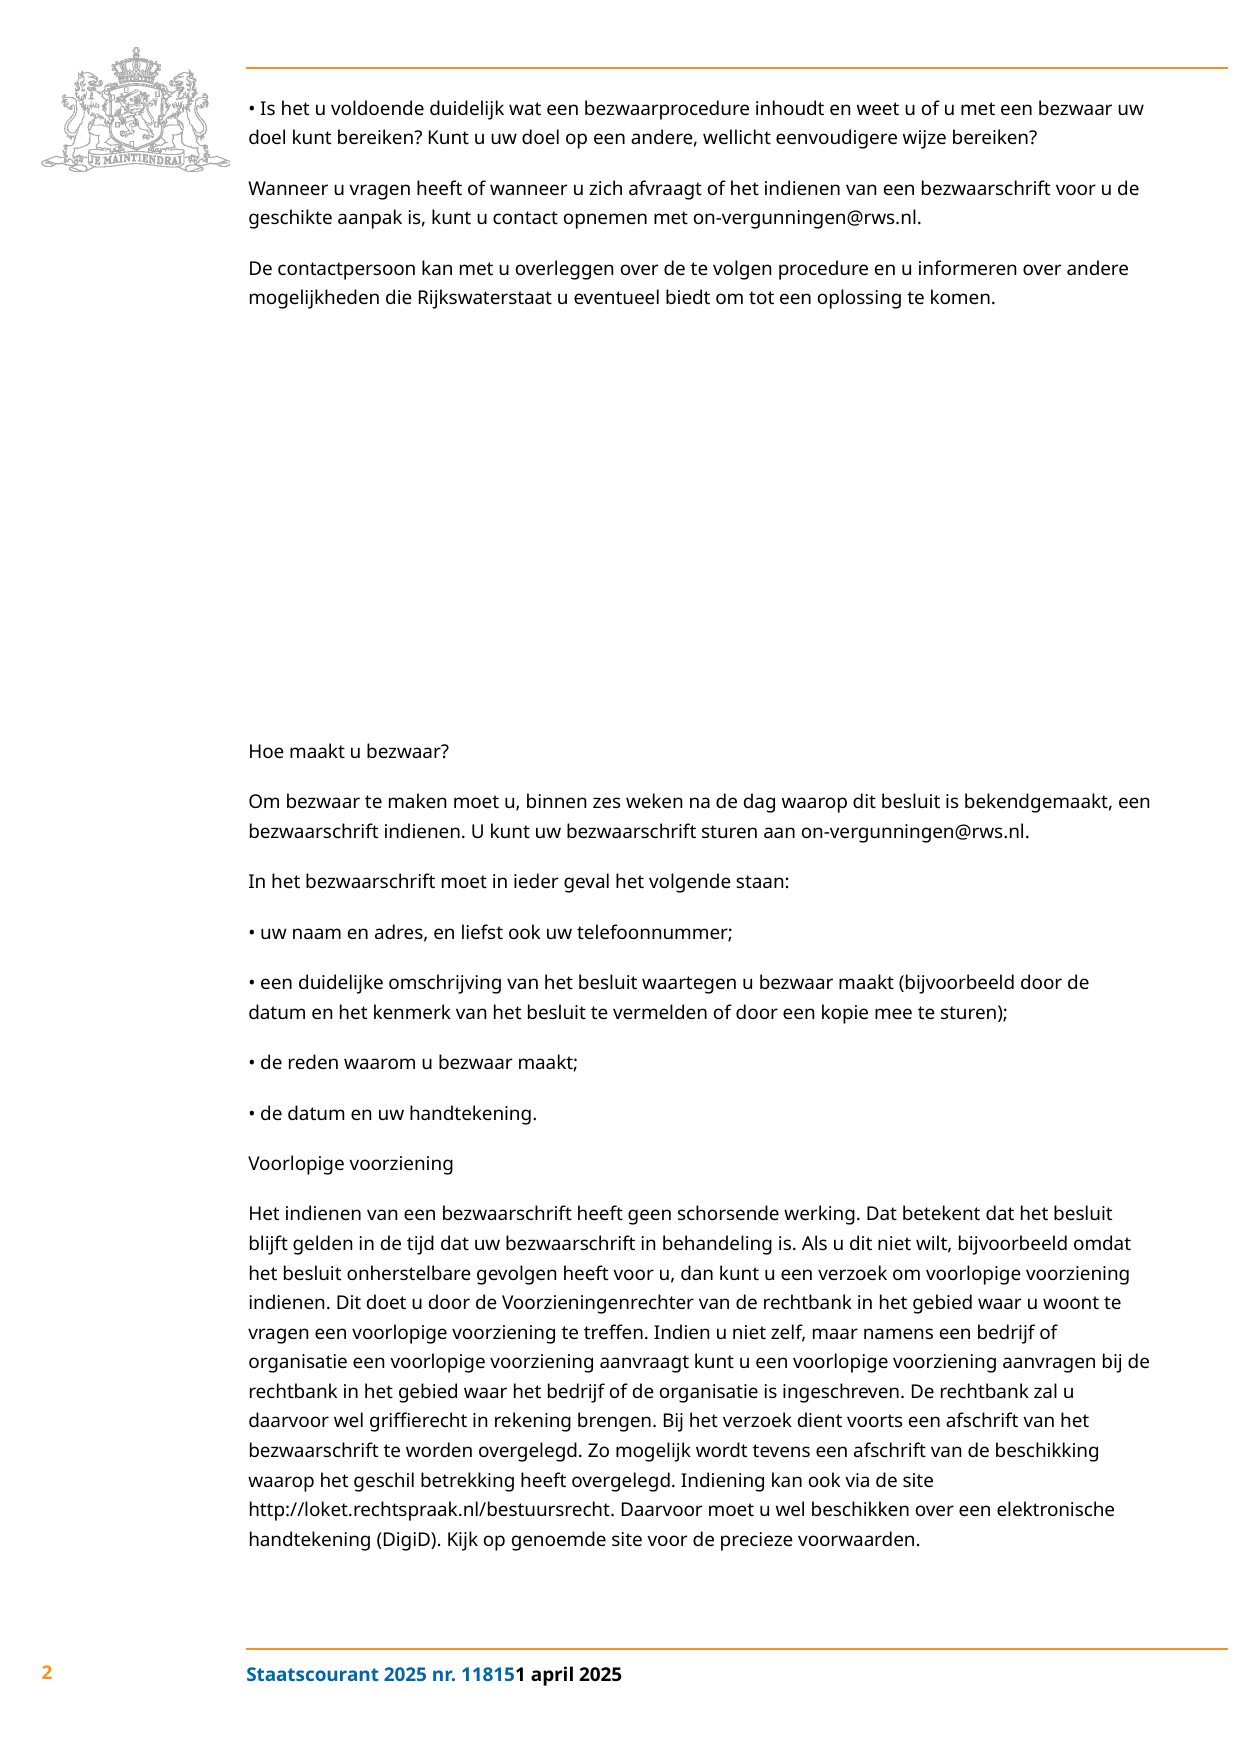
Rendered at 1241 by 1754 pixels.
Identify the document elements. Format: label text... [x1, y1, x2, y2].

text De contactpersoon kan met u overleggen over de te volgen procedure en u informeren over andere mogelijkheden die Rijkswaterstaat u eventueel biedt om tot een oplossing te komen. [248, 255, 1152, 310]
text Om bezwaar te maken moet u, binnen zes weken na de dag waarop dit besluit is bekendgemaakt, een bezwaarschrift indienen. U kunt uw bezwaarschrift sturen aan on-vergunningen@rws.nl. [248, 788, 1152, 844]
text • een duidelijke omschrijving van het besluit waartegen u bezwaar maakt (bijvoorbeeld door de datum en het kenmerk van het besluit te vermelden of door een kopie mee te sturen); [248, 969, 1152, 1025]
text • de datum en uw handtekening. [248, 1100, 1152, 1126]
text • Is het u voldoende duidelijk wat een bezwaarprocedure inhoudt en weet u of u met een bezwaar uw doel kunt bereiken? Kunt u uw doel op een andere, wellicht eenvoudigere wijze bereiken? [248, 95, 1152, 150]
text • uw naam en adres, en liefst ook uw telefoonnummer; [248, 919, 1152, 945]
text Wanneer u vragen heeft of wanneer u zich afvraagt of het indienen van een bezwaarschrift voor u de geschikte aanpak is, kunt u contact opnemen met on-vergunningen@rws.nl. [248, 175, 1152, 230]
text Het indienen van een bezwaarschrift heeft geen schorsende werking. Dat betekent dat het besluit blijft gelden in de tijd dat uw bezwaarschrift in behandeling is. Als u dit niet wilt, bijvoorbeeld omdat het besluit onherstelbare gevolgen heeft voor u, dan kunt u een verzoek om voorlopige voorziening indienen. Dit doet u door de Voorzieningenrechter van de rechtbank in het gebied waar u woont te vragen een voorlopige voorziening te treffen. Indien u niet zelf, maar namens een bedrijf of organisatie een voorlopige voorziening aanvraagt kunt u een voorlopige voorziening aanvragen bij de rechtbank in het gebied waar het bedrijf of de organisatie is ingeschreven. De rechtbank zal u daarvoor wel griffierecht in rekening brengen. Bij het verzoek dient voorts een afschrift van het bezwaarschrift te worden overgelegd. Zo mogelijk wordt tevens een afschrift van de beschikking waarop het geschil betrekking heeft overgelegd. Indiening kan ook via de site http://loket.rechtspraak.nl/bestuursrecht. Daarvoor moet u wel beschikken over een elektronische handtekening (DigiD). Kijk op genoemde site voor de precieze voorwaarden. [248, 1201, 1152, 1552]
text Voorlopige voorziening [248, 1150, 1152, 1176]
picture [41, 47, 231, 172]
text Hoe maakt u bezwaar? [248, 738, 1152, 764]
text • de reden waarom u bezwaar maakt; [248, 1049, 1152, 1075]
text In het bezwaarschrift moet in ieder geval het volgende staan: [248, 868, 1152, 894]
